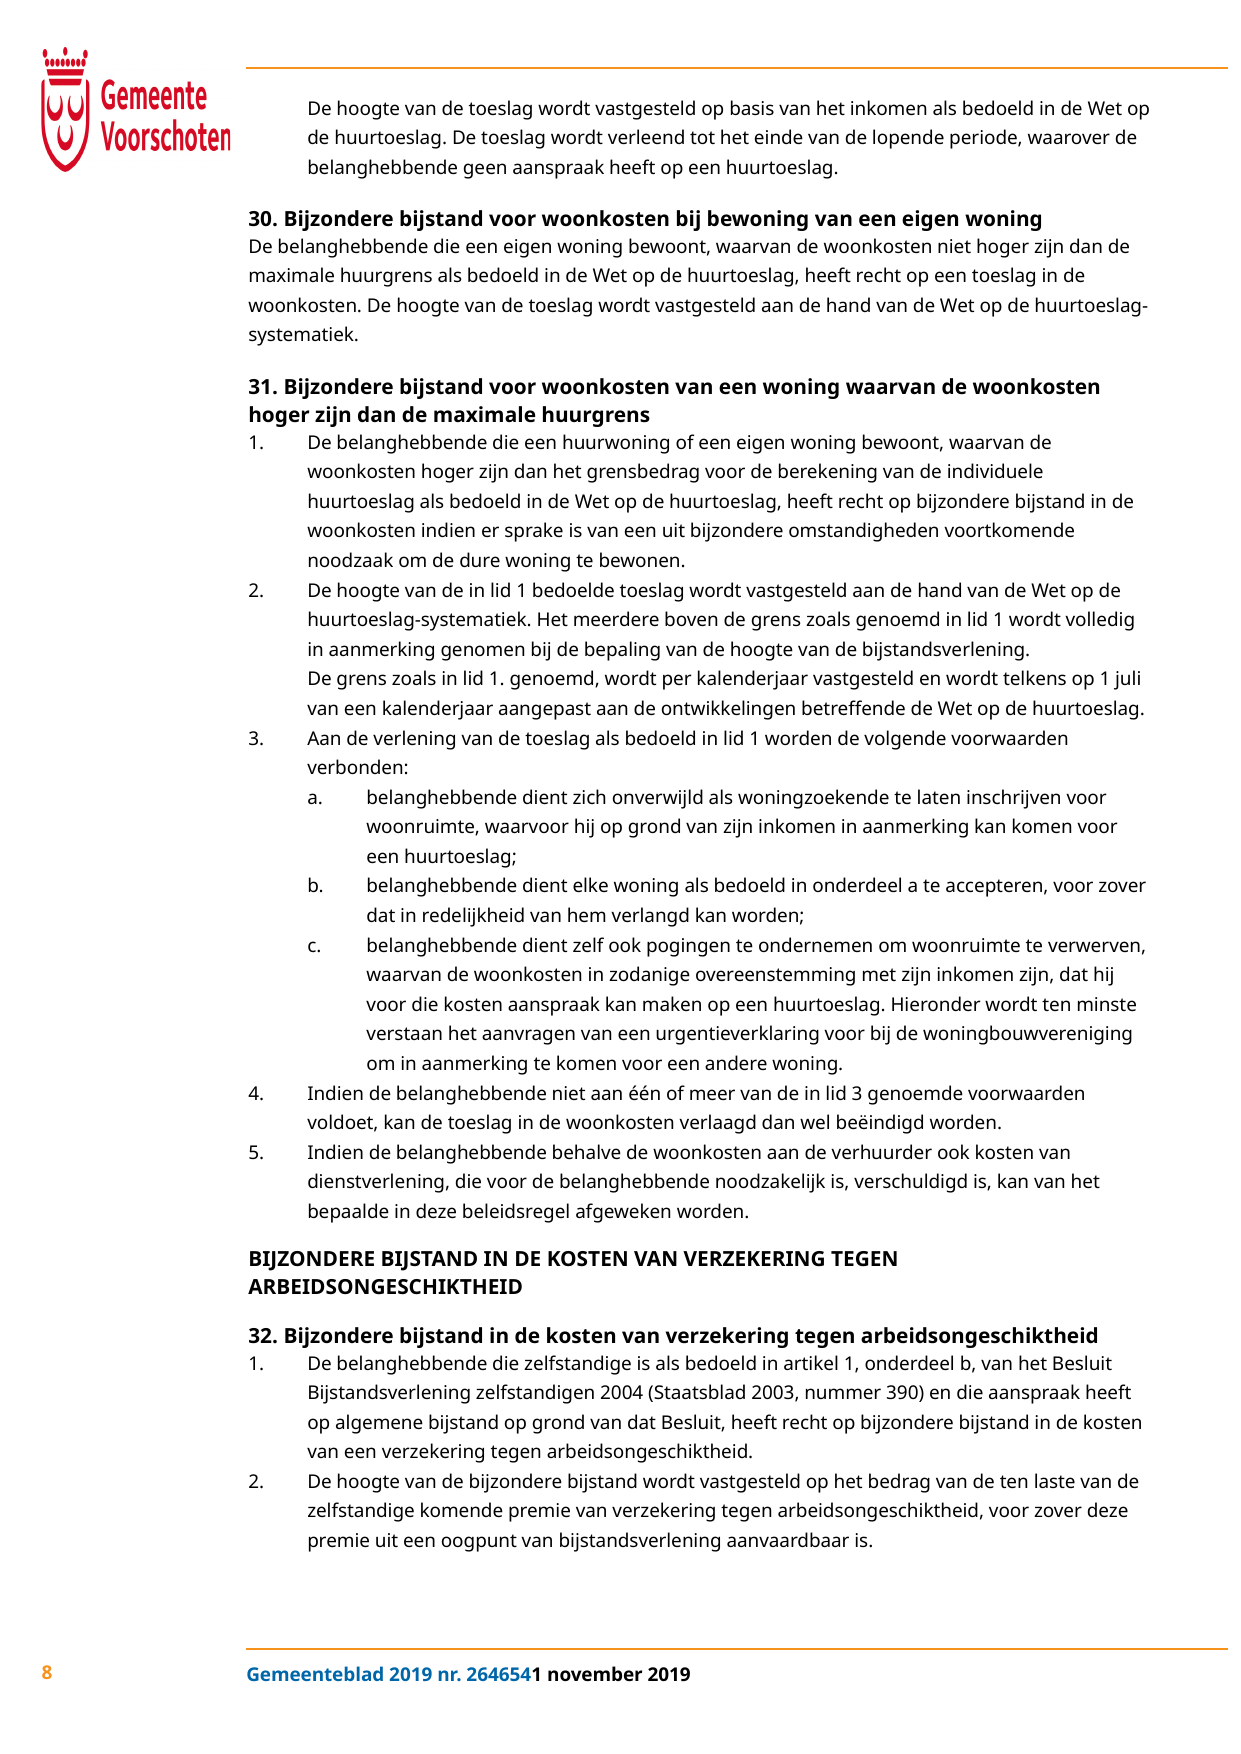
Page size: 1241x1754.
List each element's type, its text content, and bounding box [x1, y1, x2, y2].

list De hoogte van de toeslag wordt vastgesteld op basis van het inkomen als bedoeld in de Wet op de huurtoeslag. De toeslag wordt verleend tot het einde van de lopende periode, waarover de belanghebbende geen aanspraak heeft op een huurtoeslag. [248, 95, 1152, 180]
text 32. Bijzondere bijstand in de kosten van verzekering tegen arbeidsongeschiktheid [248, 1321, 1152, 1350]
list De grens zoals in lid 1. genoemd, wordt per kalenderjaar vastgesteld en wordt telkens op 1 juli van een kalenderjaar aangepast aan de ontwikkelingen betreffende de Wet op de huurtoeslag. [248, 666, 1152, 721]
picture [41, 47, 231, 172]
text 31. Bijzondere bijstand voor woonkosten van een woning waarvan de woonkosten hoger zijn dan de maximale huurgrens [248, 372, 1152, 429]
list belanghebbende dient zich onverwijld als woningzoekende te laten inschrijven voor woonruimte, waarvoor hij op grond van zijn inkomen in aanmerking kan komen voor een huurtoeslag; [307, 784, 1152, 869]
text BIJZONDERE BIJSTAND IN DE KOSTEN VAN VERZEKERING TEGEN ARBEIDSONGESCHIKTHEID [248, 1244, 1152, 1301]
text 30. Bijzondere bijstand voor woonkosten bij bewoning van een eigen woning [248, 204, 1152, 233]
list De belanghebbende die een huurwoning of een eigen woning bewoont, waarvan de woonkosten hoger zijn dan het grensbedrag voor de berekening van de individuele huurtoeslag als bedoeld in de Wet op de huurtoeslag, heeft recht op bijzondere bijstand in de woonkosten indien er sprake is van een uit bijzondere omstandigheden voortkomende noodzaak om de dure woning te bewonen. [248, 429, 1152, 573]
list De belanghebbende die zelfstandige is als bedoeld in artikel 1, onderdeel b, van het Besluit Bijstandsverlening zelfstandigen 2004 (Staatsblad 2003, nummer 390) en die aanspraak heeft op algemene bijstand op grond van dat Besluit, heeft recht op bijzondere bijstand in de kosten van een verzekering tegen arbeidsongeschiktheid. [248, 1350, 1152, 1464]
list De hoogte van de bijzondere bijstand wordt vastgesteld op het bedrag van de ten laste van de zelfstandige komende premie van verzekering tegen arbeidsongeschiktheid, voor zover deze premie uit een oogpunt van bijstandsverlening aanvaardbaar is. [248, 1468, 1152, 1553]
list De hoogte van de in lid 1 bedoelde toeslag wordt vastgesteld aan de hand van de Wet op de huurtoeslag-systematiek. Het meerdere boven de grens zoals genoemd in lid 1 wordt volledig in aanmerking genomen bij de bepaling van de hoogte van de bijstandsverlening. [248, 577, 1152, 662]
list belanghebbende dient elke woning als bedoeld in onderdeel a te accepteren, voor zover dat in redelijkheid van hem verlangd kan worden; [307, 873, 1152, 928]
list Aan de verlening van de toeslag als bedoeld in lid 1 worden de volgende voorwaarden verbonden: [248, 725, 1152, 780]
list Indien de belanghebbende niet aan één of meer van de in lid 3 genoemde voorwaarden voldoet, kan de toeslag in de woonkosten verlaagd dan wel beëindigd worden. [248, 1080, 1152, 1135]
list Indien de belanghebbende behalve de woonkosten aan de verhuurder ook kosten van dienstverlening, die voor de belanghebbende noodzakelijk is, verschuldigd is, kan van het bepaalde in deze beleidsregel afgeweken worden. [248, 1139, 1152, 1224]
text De belanghebbende die een eigen woning bewoont, waarvan de woonkosten niet hoger zijn dan de maximale huurgrens als bedoeld in de Wet op de huurtoeslag, heeft recht op een toeslag in de woonkosten. De hoogte van de toeslag wordt vastgesteld aan de hand van de Wet op de huurtoeslag-systematiek. [248, 233, 1152, 347]
list belanghebbende dient zelf ook pogingen te ondernemen om woonruimte te verwerven, waarvan de woonkosten in zodanige overeenstemming met zijn inkomen zijn, dat hij voor die kosten aanspraak kan maken op een huurtoeslag. Hieronder wordt ten minste verstaan het aanvragen van een urgentieverklaring voor bij de woningbouwvereniging om in aanmerking te komen voor een andere woning. [307, 932, 1152, 1076]
